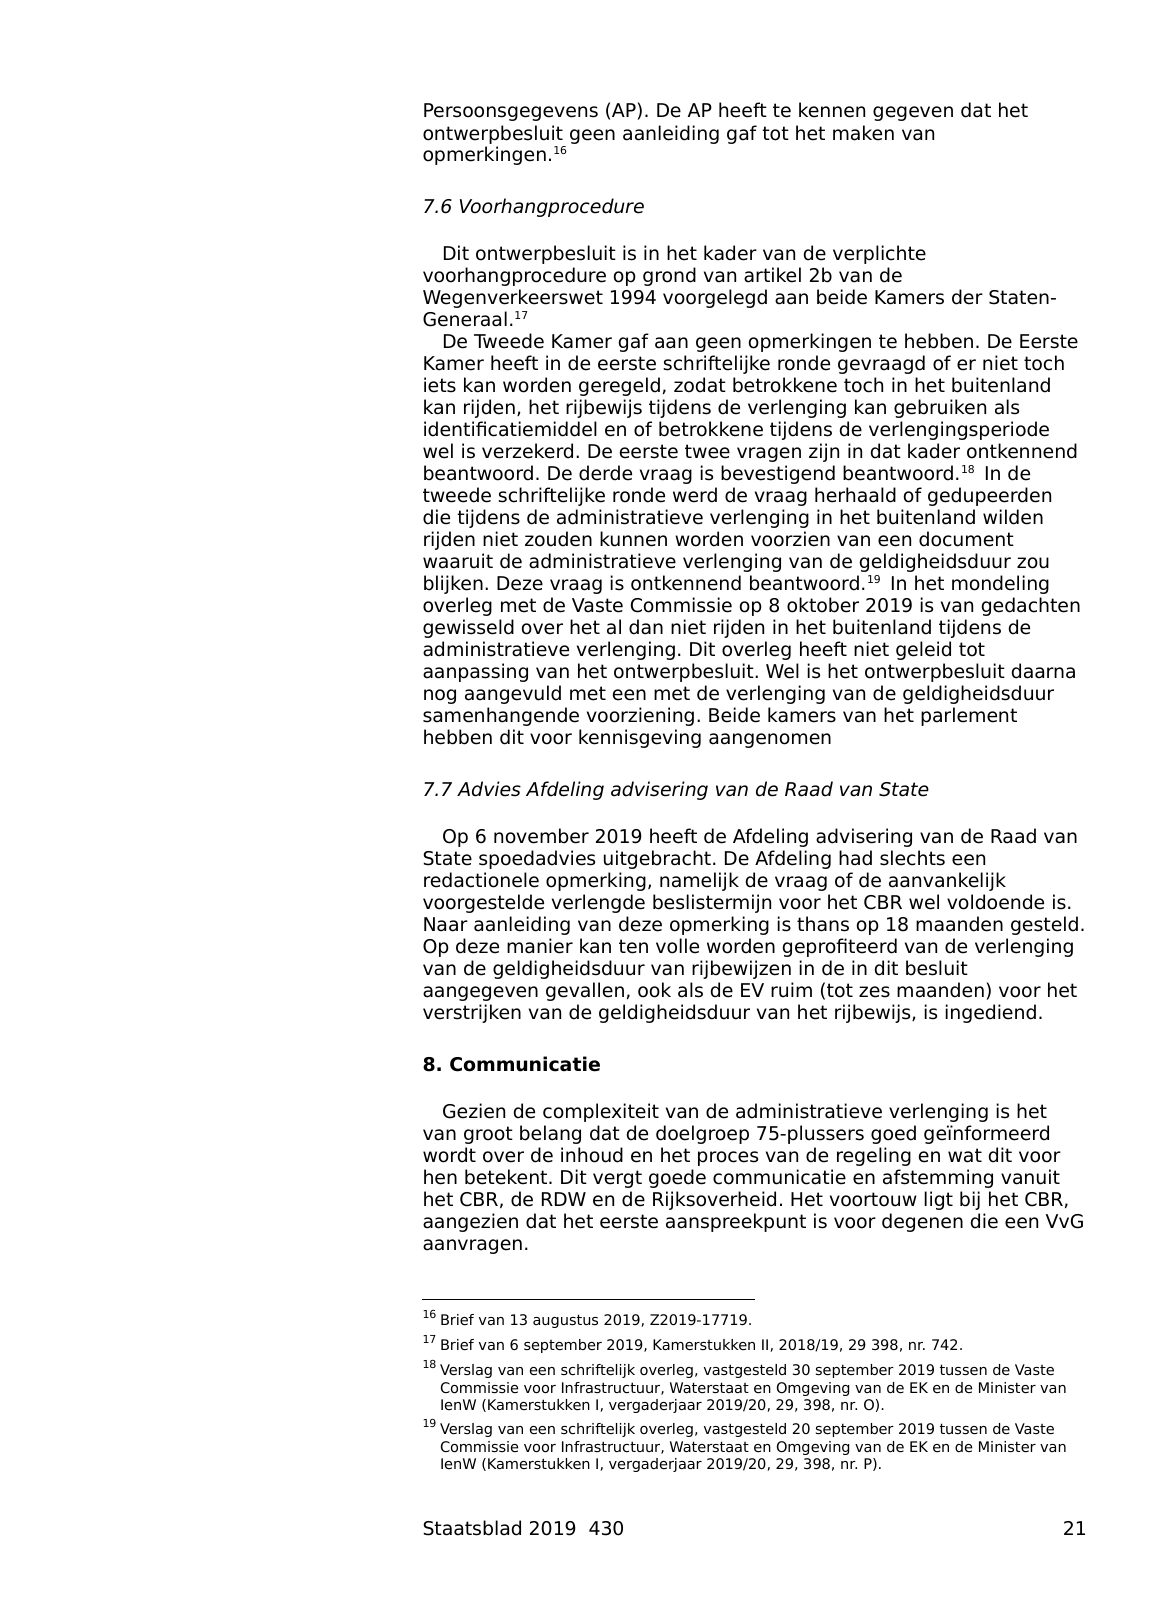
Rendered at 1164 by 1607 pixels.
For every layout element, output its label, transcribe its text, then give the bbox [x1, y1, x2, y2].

text De Tweede Kamer gaf aan geen opmerkingen te hebben. De Eerste Kamer heeft in de eerste schriftelijke ronde gevraagd of er niet toch iets kan worden geregeld, zodat betrokkene toch in het buitenland kan rijden, het rijbewijs tijdens de verlenging kan gebruiken als identificatiemiddel en of betrokkene tijdens de verlengingsperiode wel is verzekerd. De eerste twee vragen zijn in dat kader ontkennend beantwoord. De derde vraag is bevestigend beantwoord. In de tweede schriftelijke ronde werd de vraag herhaald of gedupeerden die tijdens de administratieve verlenging in het buitenland wilden rijden niet zouden kunnen worden voorzien van een document waaruit de administratieve verlenging van de geldigheidsduur zou blijken. Deze vraag is ontkennend beantwoord. In het mondeling overleg met de Vaste Commissie op 8 oktober 2019 is van gedachten gewisseld over het al dan niet rijden in het buitenland tijdens de administratieve verlenging. Dit overleg heeft niet geleid tot aanpassing van het ontwerpbesluit. Wel is het ontwerpbesluit daarna nog aangevuld met een met de verlenging van de geldigheidsduur samenhangende voorziening. Beide kamers van het parlement hebben dit voor kennisgeving aangenomen [422, 331, 1087, 749]
text Op 6 november 2019 heeft de Afdeling advisering van de Raad van State spoedadvies uitgebracht. De Afdeling had slechts een redactionele opmerking, namelijk de vraag of de aanvankelijk voorgestelde verlengde beslistermijn voor het CBR wel voldoende is. Naar aanleiding van deze opmerking is thans op 18 maanden gesteld. Op deze manier kan ten volle worden geprofiteerd van de verlenging van de geldigheidsduur van rijbewijzen in de in dit besluit aangegeven gevallen, ook als de EV ruim (tot zes maanden) voor het verstrijken van de geldigheidsduur van het rijbewijs, is ingediend. [422, 826, 1087, 1024]
text Verslag van een schriftelijk overleg, vastgesteld 20 september 2019 tussen de Vaste Commissie voor Infrastructuur, Waterstaat en Omgeving van de EK en de Minister van IenW (Kamerstukken I, vergaderjaar 2019/20, 29, 398, nr. P). [422, 1417, 1087, 1473]
text Persoonsgegevens (AP). De AP heeft te kennen gegeven dat het ontwerpbesluit geen aanleiding gaf tot het maken van opmerkingen. [422, 100, 1087, 166]
subtitle 7.7 Advies Afdeling advisering van de Raad van State [422, 779, 1087, 801]
text Dit ontwerpbesluit is in het kader van de verplichte voorhangprocedure op grond van artikel 2b van de Wegenverkeerswet 1994 voorgelegd aan beide Kamers der Staten-Generaal. [422, 243, 1087, 331]
text Verslag van een schriftelijk overleg, vastgesteld 30 september 2019 tussen de Vaste Commissie voor Infrastructuur, Waterstaat en Omgeving van de EK en de Minister van IenW (Kamerstukken I, vergaderjaar 2019/20, 29, 398, nr. O). [422, 1358, 1087, 1414]
text Brief van 13 augustus 2019, Z2019-17719. [422, 1308, 1087, 1330]
subtitle 8. Communicatie [422, 1054, 1087, 1076]
subtitle 7.6 Voorhangprocedure [422, 196, 1087, 218]
text Gezien de complexiteit van de administratieve verlenging is het van groot belang dat de doelgroep 75-plussers goed geïnformeerd wordt over de inhoud en het proces van de regeling en wat dit voor hen betekent. Dit vergt goede communicatie en afstemming vanuit het CBR, de RDW en de Rijksoverheid. Het voortouw ligt bij het CBR, aangezien dat het eerste aanspreekpunt is voor degenen die een VvG aanvragen. [422, 1101, 1087, 1254]
text Brief van 6 september 2019, Kamerstukken II, 2018/19, 29 398, nr. 742. [422, 1333, 1087, 1355]
